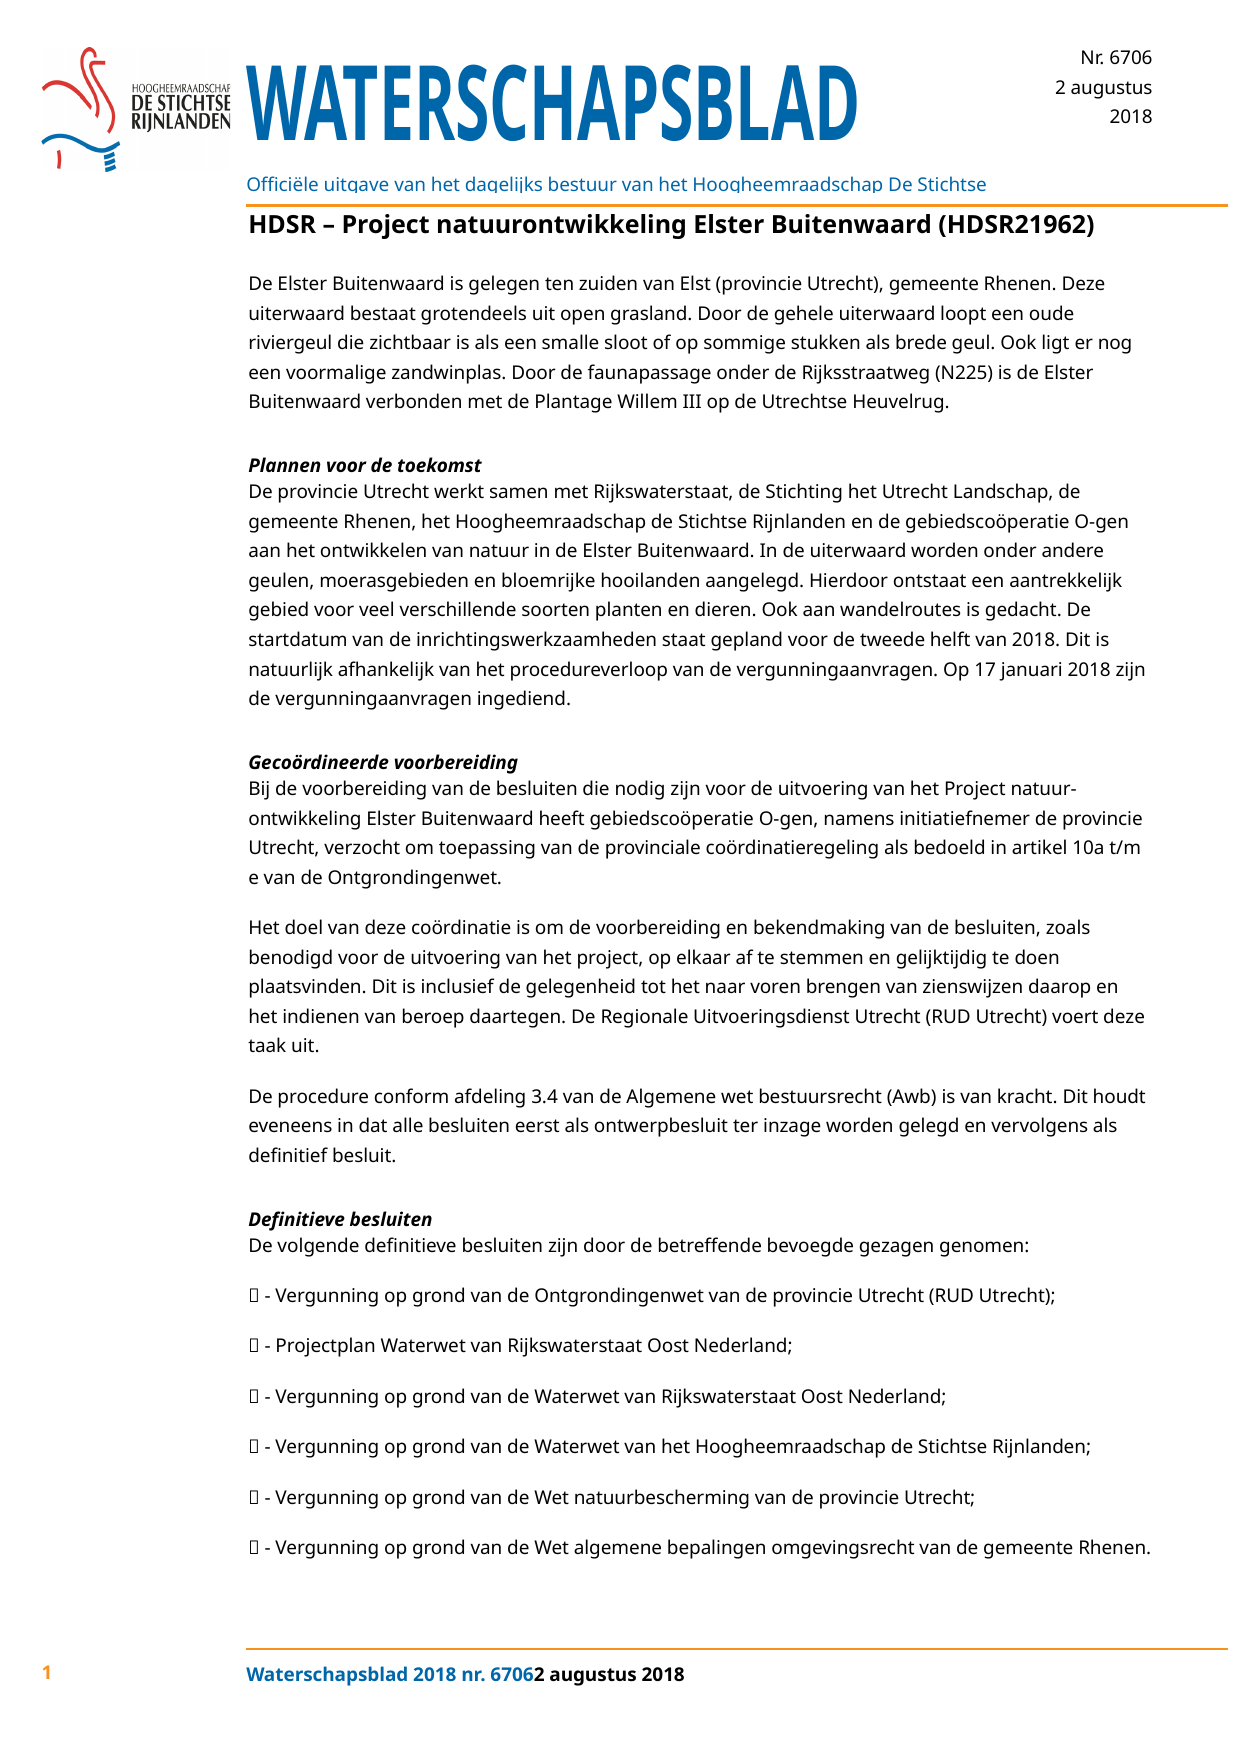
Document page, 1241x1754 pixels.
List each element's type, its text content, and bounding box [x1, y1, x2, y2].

text  - Vergunning op grond van de Wet natuurbescherming van de provincie Utrecht; [248, 1484, 1152, 1510]
text Bij de voorbereiding van de besluiten die nodig zijn voor de uitvoering van het Project natuur-ontwikkeling Elster Buitenwaard heeft gebiedscoöperatie O-gen, namens initiatiefnemer de provincie Utrecht, verzocht om toepassing van de provinciale coördinatieregeling als bedoeld in artikel 10a t/m e van de Ontgrondingenwet. [248, 775, 1152, 889]
text Plannen voor de toekomst [248, 453, 1152, 478]
text De Elster Buitenwaard is gelegen ten zuiden van Elst (provincie Utrecht), gemeente Rhenen. Deze uiterwaard bestaat grotendeels uit open grasland. Door de gehele uiterwaard loopt een oude riviergeul die zichtbaar is als een smalle sloot of op sommige stukken als brede geul. Ook ligt er nog een voormalige zandwinplas. Door de faunapassage onder de Rijksstraatweg (N225) is de Elster Buitenwaard verbonden met de Plantage Willem III op de Utrechtse Heuvelrug. [248, 270, 1152, 414]
text Het doel van deze coördinatie is om de voorbereiding en bekendmaking van de besluiten, zoals benodigd voor de uitvoering van het project, op elkaar af te stemmen en gelijktijdig te doen plaatsvinden. Dit is inclusief de gelegenheid tot het naar voren brengen van zienswijzen daarop en het indienen van beroep daartegen. De Regionale Uitvoeringsdienst Utrecht (RUD Utrecht) voert deze taak uit. [248, 914, 1152, 1058]
text De provincie Utrecht werkt samen met Rijkswaterstaat, de Stichting het Utrecht Landschap, de gemeente Rhenen, het Hoogheemraadschap de Stichtse Rijnlanden en de gebiedscoöperatie O-gen aan het ontwikkelen van natuur in de Elster Buitenwaard. In de uiterwaard worden onder andere geulen, moerasgebieden en bloemrijke hooilanden aangelegd. Hierdoor ontstaat een aantrekkelijk gebied voor veel verschillende soorten planten en dieren. Ook aan wandelroutes is gedacht. De startdatum van de inrichtingswerkzaamheden staat gepland voor de tweede helft van 2018. Dit is natuurlijk afhankelijk van het procedureverloop van de vergunningaanvragen. Op 17 januari 2018 zijn de vergunningaanvragen ingediend. [248, 478, 1152, 711]
text  - Vergunning op grond van de Waterwet van het Hoogheemraadschap de Stichtse Rijnlanden; [248, 1433, 1152, 1459]
text De volgende definitieve besluiten zijn door de betreffende bevoegde gezagen genomen: [248, 1232, 1152, 1258]
text  - Vergunning op grond van de Ontgrondingenwet van de provincie Utrecht (RUD Utrecht); [248, 1282, 1152, 1308]
text Definitieve besluiten [248, 1206, 1152, 1232]
text De procedure conform afdeling 3.4 van de Algemene wet bestuursrecht (Awb) is van kracht. Dit houdt eveneens in dat alle besluiten eerst als ontwerpbesluit ter inzage worden gelegd en vervolgens als definitief besluit. [248, 1083, 1152, 1168]
text  - Vergunning op grond van de Wet algemene bepalingen omgevingsrecht van de gemeente Rhenen. [248, 1534, 1152, 1560]
text  - Projectplan Waterwet van Rijkswaterstaat Oost Nederland; [248, 1333, 1152, 1358]
text Gecoördineerde voorbereiding [248, 749, 1152, 775]
text  - Vergunning op grond van de Waterwet van Rijkswaterstaat Oost Nederland; [248, 1383, 1152, 1409]
text HDSR – Project natuurontwikkeling Elster Buitenwaard (HDSR21962) [248, 207, 1152, 241]
picture [41, 47, 231, 172]
